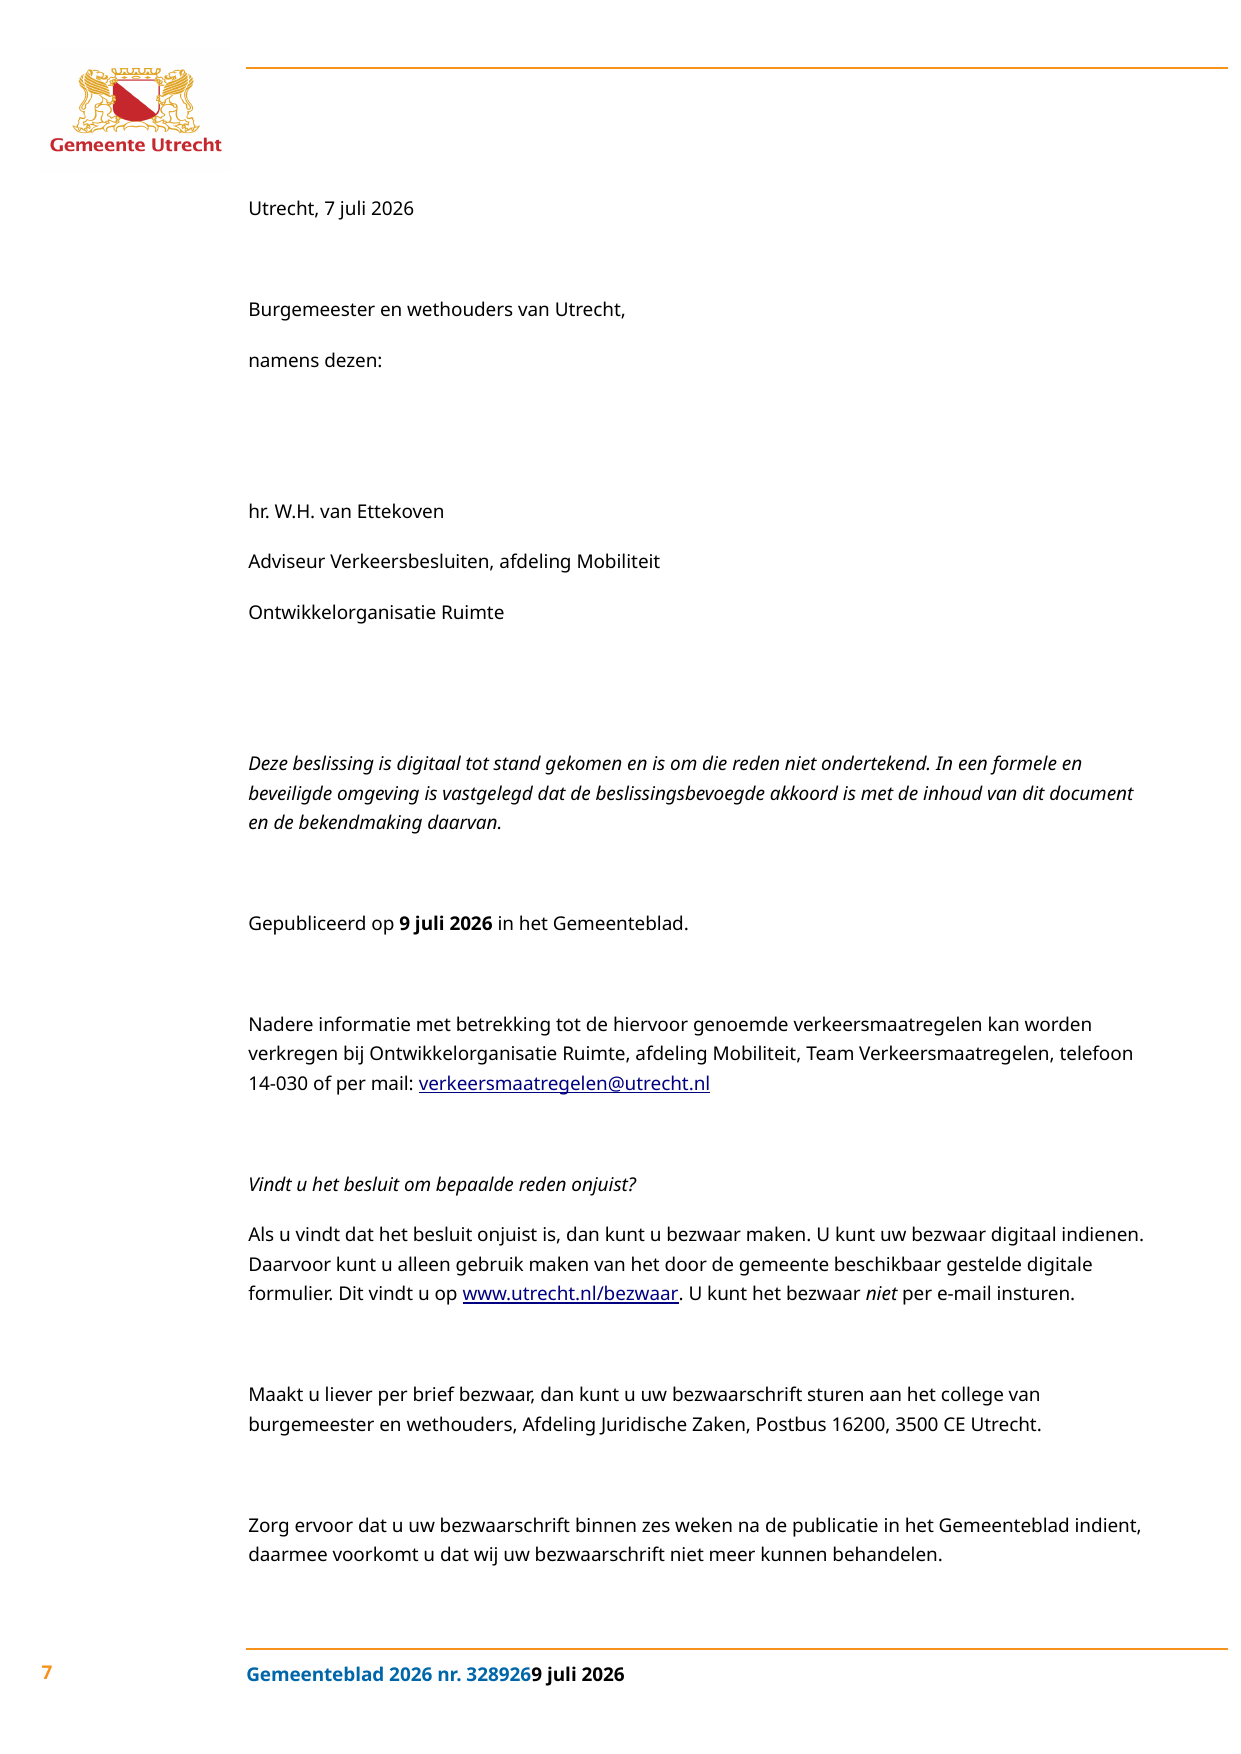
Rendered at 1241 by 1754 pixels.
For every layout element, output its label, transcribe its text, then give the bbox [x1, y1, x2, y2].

text Nadere informatie met betrekking tot de hiervoor genoemde verkeersmaatregelen kan worden verkregen bij Ontwikkelorganisatie Ruimte, afdeling Mobiliteit, Team Verkeersmaatregelen, telefoon 14-030 of per mail: verkeersmaatregelen@utrecht.nl [248, 1011, 1152, 1096]
text Zorg ervoor dat u uw bezwaarschrift binnen zes weken na de publicatie in het Gemeenteblad indient, daarmee voorkomt u dat wij uw bezwaarschrift niet meer kunnen behandelen. [248, 1512, 1152, 1567]
text Gepubliceerd op 9 juli 2026 in het Gemeenteblad. [248, 910, 1152, 936]
text Ontwikkelorganisatie Ruimte [248, 599, 1152, 625]
text hr. W.H. van Ettekoven [248, 498, 1152, 524]
text Maakt u liever per brief bezwaar, dan kunt u uw bezwaarschrift sturen aan het college van burgemeester en wethouders, Afdeling Juridische Zaken, Postbus 16200, 3500 CE Utrecht. [248, 1381, 1152, 1437]
text Als u vindt dat het besluit onjuist is, dan kunt u bezwaar maken. U kunt uw bezwaar digitaal indienen. Daarvoor kunt u alleen gebruik maken van het door de gemeente beschikbaar gestelde digitale formulier. Dit vindt u op www.utrecht.nl/bezwaar. U kunt het bezwaar niet per e-mail insturen. [248, 1221, 1152, 1306]
text Burgemeester en wethouders van Utrecht, [248, 296, 1152, 322]
text Vindt u het besluit om bepaalde reden onjuist? [248, 1171, 1152, 1197]
text Adviseur Verkeersbesluiten, afdeling Mobiliteit [248, 548, 1152, 574]
text Deze beslissing is digitaal tot stand gekomen en is om die reden niet ondertekend. In een formele en beveiligde omgeving is vastgelegd dat de beslissingsbevoegde akkoord is met de inhoud van dit document en de bekendmaking daarvan. [248, 750, 1152, 835]
text Utrecht, 7 juli 2026 [248, 196, 1152, 221]
text namens dezen: [248, 347, 1152, 373]
picture [41, 47, 231, 172]
